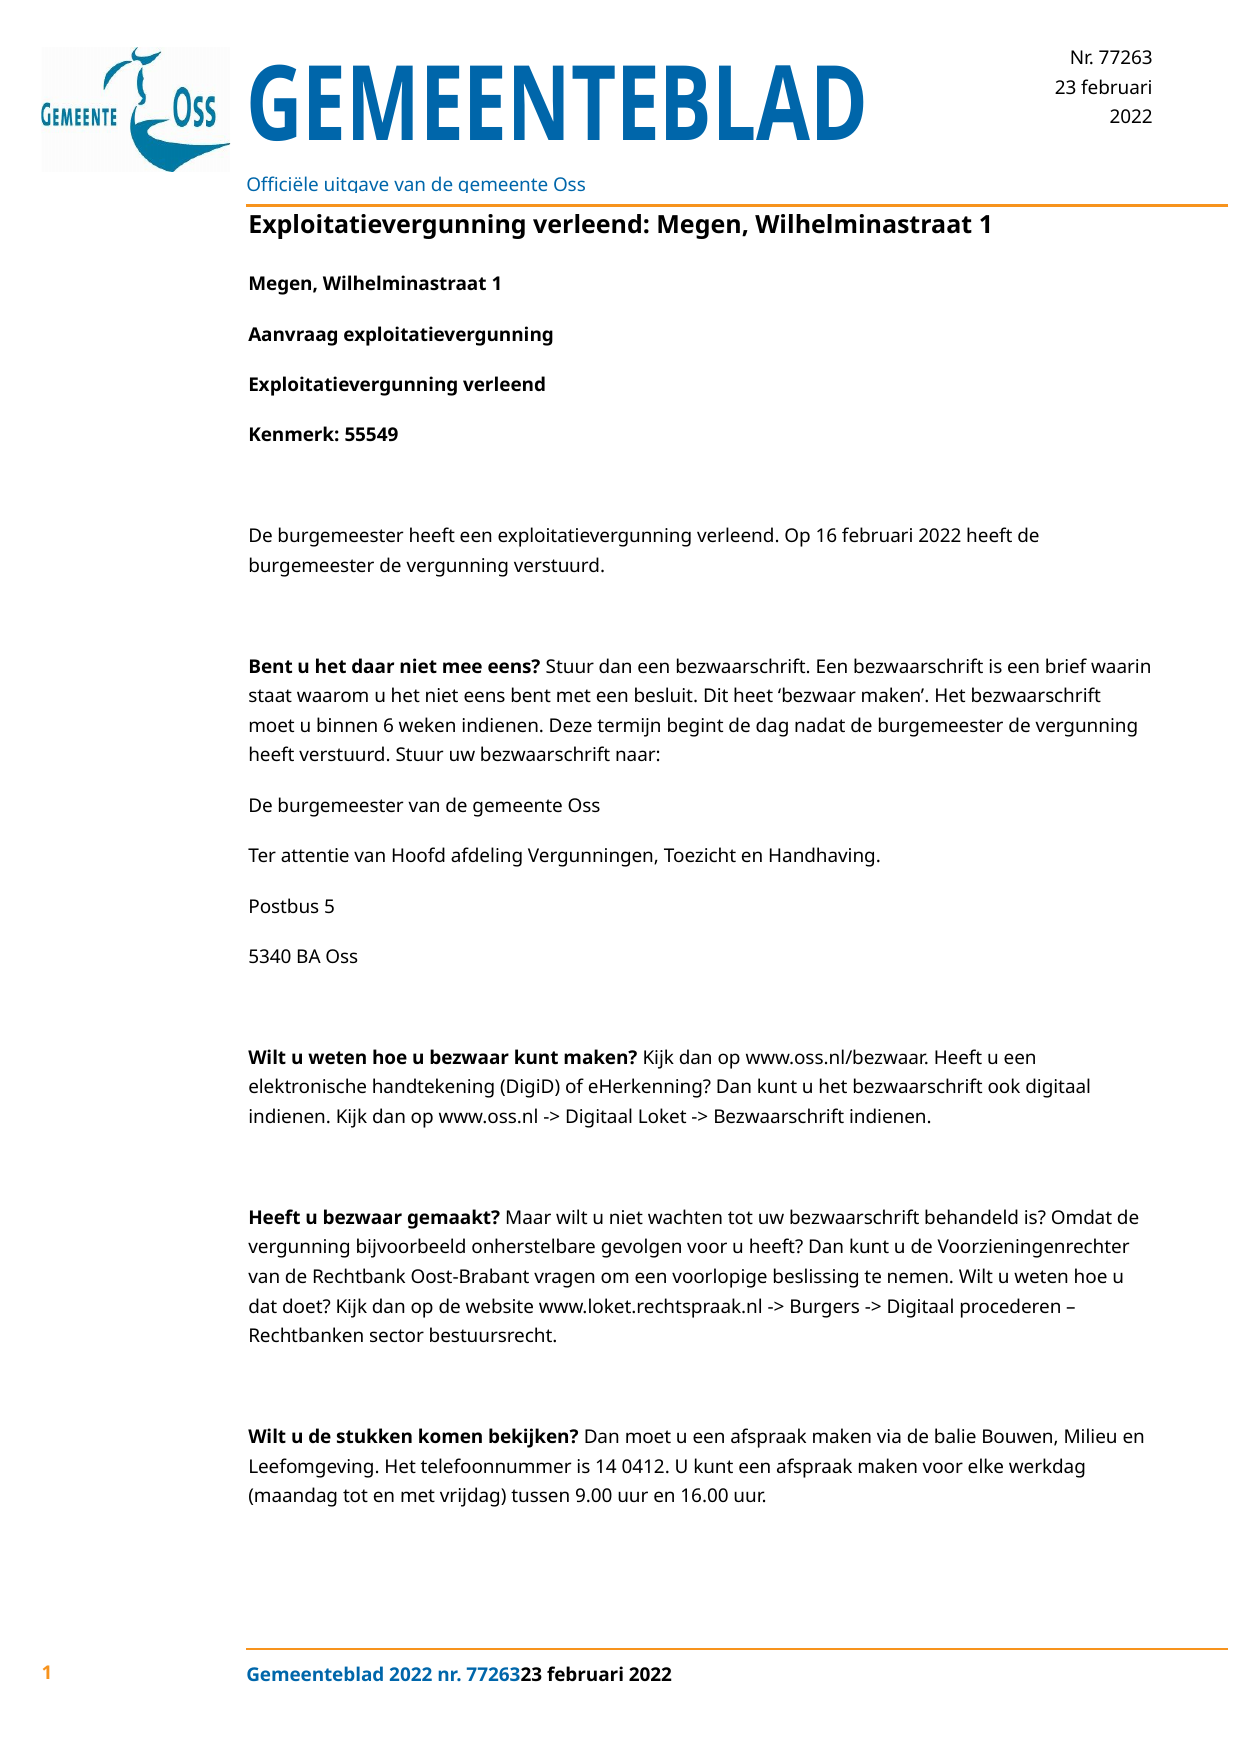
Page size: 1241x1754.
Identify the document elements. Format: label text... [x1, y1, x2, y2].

text De burgemeester heeft een exploitatievergunning verleend. Op 16 februari 2022 heeft de burgemeester de vergunning verstuurd. [248, 522, 1152, 578]
text Exploitatievergunning verleend: Megen, Wilhelminastraat 1 [248, 207, 1152, 241]
text 5340 BA Oss [248, 943, 1152, 969]
text Aanvraag exploitatievergunning [248, 321, 1152, 346]
text Postbus 5 [248, 893, 1152, 918]
text Ter attentie van Hoofd afdeling Vergunningen, Toezicht en Handhaving. [248, 842, 1152, 868]
text Kenmerk: 55549 [248, 422, 1152, 447]
text Heeft u bezwaar gemaakt? Maar wilt u niet wachten tot uw bezwaarschrift behandeld is? Omdat de vergunning bijvoorbeeld onherstelbare gevolgen voor u heeft? Dan kunt u de Voorzieningenrechter van de Rechtbank Oost-Brabant vragen om een voorlopige beslissing te nemen. Wilt u weten hoe u dat doet? Kijk dan op de website www.loket.rechtspraak.nl -> Burgers -> Digitaal procederen – Rechtbanken sector bestuursrecht. [248, 1204, 1152, 1348]
text Exploitatievergunning verleend [248, 371, 1152, 397]
text Bent u het daar niet mee eens? Stuur dan een bezwaarschrift. Een bezwaarschrift is een brief waarin staat waarom u het niet eens bent met een besluit. Dit heet ‘bezwaar maken’. Het bezwaarschrift moet u binnen 6 weken indienen. Deze termijn begint de dag nadat de burgemeester de vergunning heeft verstuurd. Stuur uw bezwaarschrift naar: [248, 653, 1152, 767]
text De burgemeester van de gemeente Oss [248, 792, 1152, 818]
text Wilt u de stukken komen bekijken? Dan moet u een afspraak maken via de balie Bouwen, Milieu en Leefomgeving. Het telefoonnummer is 14 0412. U kunt een afspraak maken voor elke werkdag (maandag tot en met vrijdag) tussen 9.00 uur en 16.00 uur. [248, 1423, 1152, 1508]
text Megen, Wilhelminastraat 1 [248, 270, 1152, 296]
picture [41, 47, 231, 172]
text Wilt u weten hoe u bezwaar kunt maken? Kijk dan op www.oss.nl/bezwaar. Heeft u een elektronische handtekening (DigiD) of eHerkenning? Dan kunt u het bezwaarschrift ook digitaal indienen. Kijk dan op www.oss.nl -> Digitaal Loket -> Bezwaarschrift indienen. [248, 1044, 1152, 1129]
